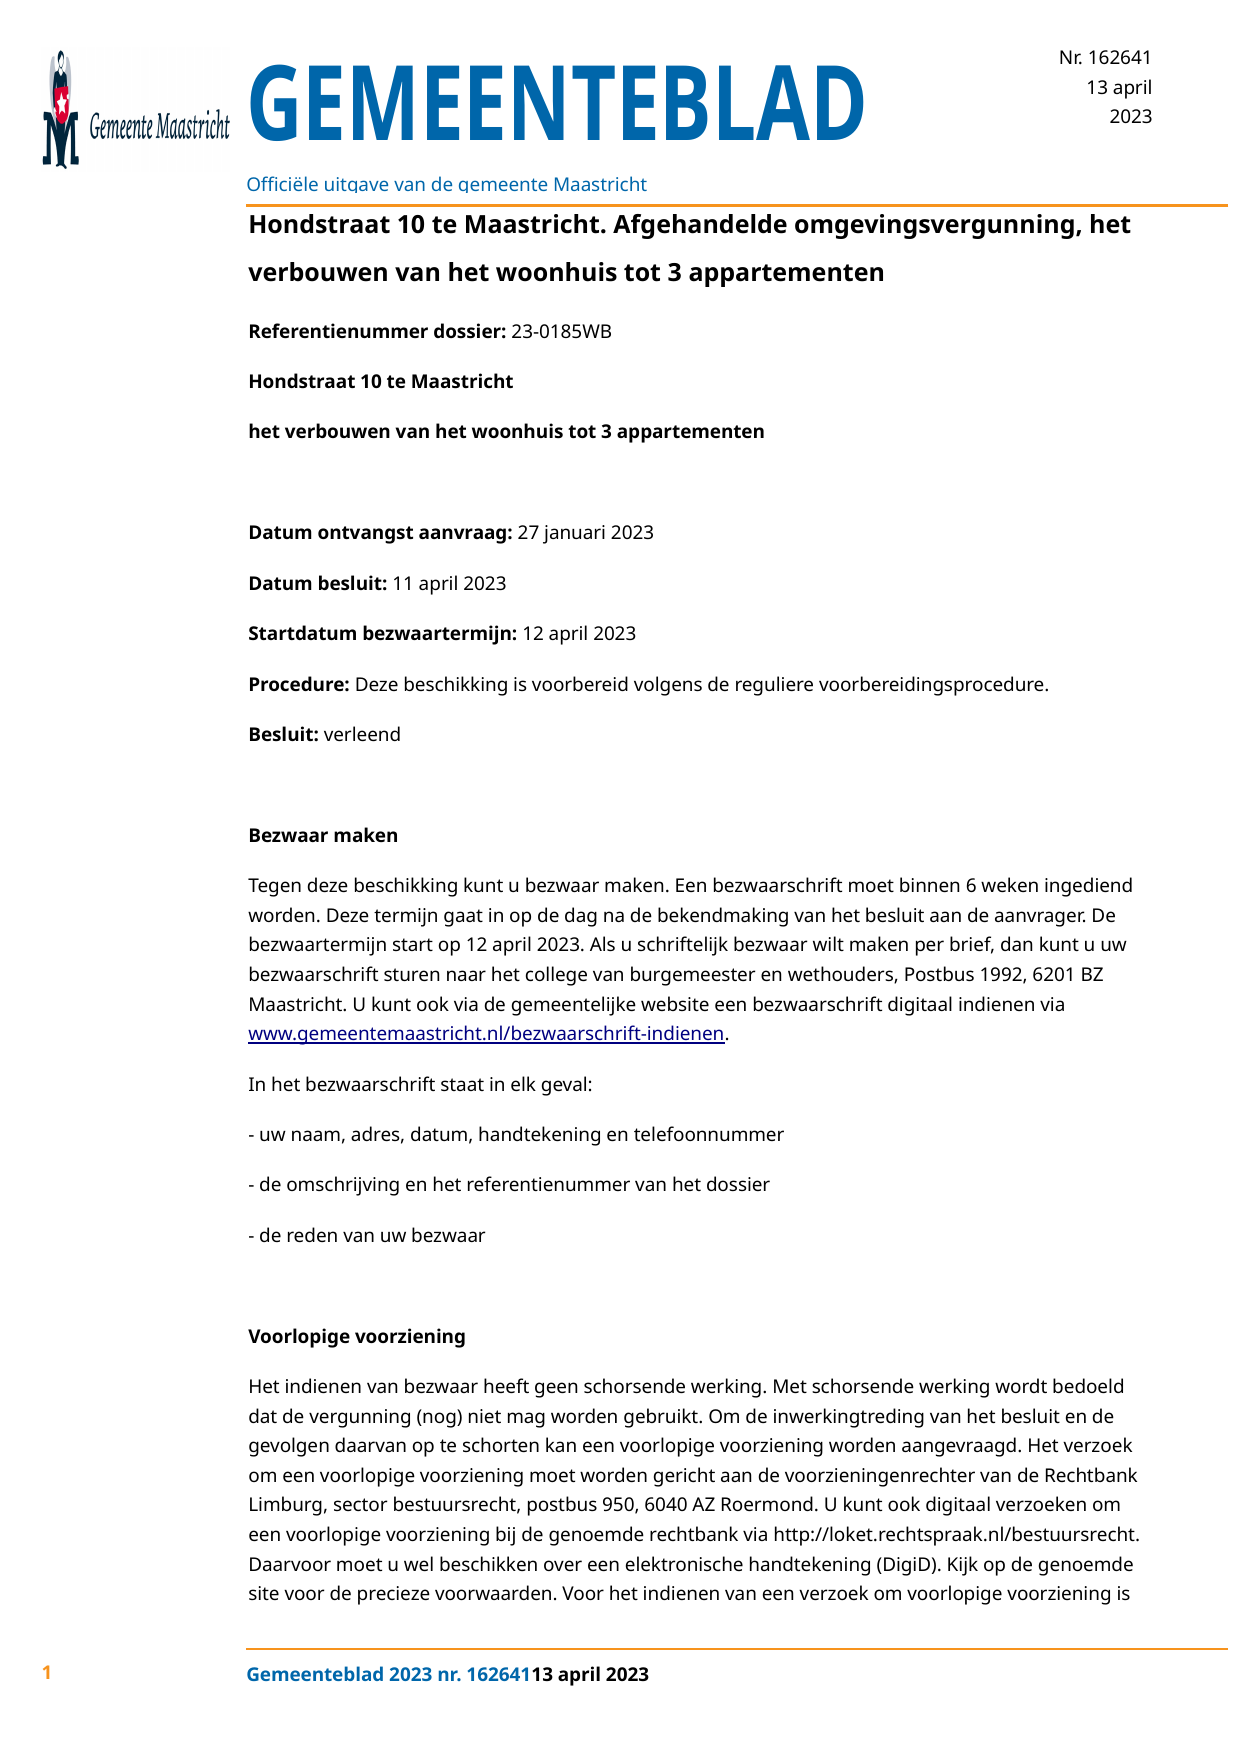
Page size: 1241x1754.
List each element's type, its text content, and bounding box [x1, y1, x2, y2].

text - de omschrijving en het referentienummer van het dossier [248, 1172, 1152, 1197]
text Datum besluit: 11 april 2023 [248, 570, 1152, 596]
text Startdatum bezwaartermijn: 12 april 2023 [248, 620, 1152, 646]
text Het indienen van bezwaar heeft geen schorsende werking. Met schorsende werking wordt bedoeld dat de vergunning (nog) niet mag worden gebruikt. Om de inwerkingtreding van het besluit en de gevolgen daarvan op te schorten kan een voorlopige voorziening worden aangevraagd. Het verzoek om een voorlopige voorziening moet worden gericht aan de voorzieningenrechter van de Rechtbank Limburg, sector bestuursrecht, postbus 950, 6040 AZ Roermond. U kunt ook digitaal verzoeken om een voorlopige voorziening bij de genoemde rechtbank via http://loket.rechtspraak.nl/bestuursrecht. Daarvoor moet u wel beschikken over een elektronische handtekening (DigiD). Kijk op de genoemde site voor de precieze voorwaarden. Voor het indienen van een verzoek om voorlopige voorziening is [248, 1373, 1152, 1606]
text - uw naam, adres, datum, handtekening en telefoonnummer [248, 1121, 1152, 1147]
text In het bezwaarschrift staat in elk geval: [248, 1071, 1152, 1097]
text - de reden van uw bezwaar [248, 1222, 1152, 1248]
text Bezwaar maken [248, 822, 1152, 848]
text Hondstraat 10 te Maastricht [248, 368, 1152, 394]
text Procedure: Deze beschikking is voorbereid volgens de reguliere voorbereidingsprocedure. [248, 671, 1152, 697]
picture [41, 47, 231, 172]
text Besluit: verleend [248, 721, 1152, 747]
text Voorlopige voorziening [248, 1323, 1152, 1349]
text Referentienummer dossier: 23-0185WB [248, 318, 1152, 344]
text het verbouwen van het woonhuis tot 3 appartementen [248, 419, 1152, 444]
text Datum ontvangst aanvraag: 27 januari 2023 [248, 519, 1152, 545]
text Hondstraat 10 te Maastricht. Afgehandelde omgevingsvergunning, het verbouwen van het woonhuis tot 3 appartementen [248, 207, 1152, 288]
text Tegen deze beschikking kunt u bezwaar maken. Een bezwaarschrift moet binnen 6 weken ingediend worden. Deze termijn gaat in op de dag na de bekendmaking van het besluit aan de aanvrager. De bezwaartermijn start op 12 april 2023. Als u schriftelijk bezwaar wilt maken per brief, dan kunt u uw bezwaarschrift sturen naar het college van burgemeester en wethouders, Postbus 1992, 6201 BZ Maastricht. U kunt ook via de gemeentelijke website een bezwaarschrift digitaal indienen via www.gemeentemaastricht.nl/bezwaarschrift-indienen. [248, 872, 1152, 1046]
